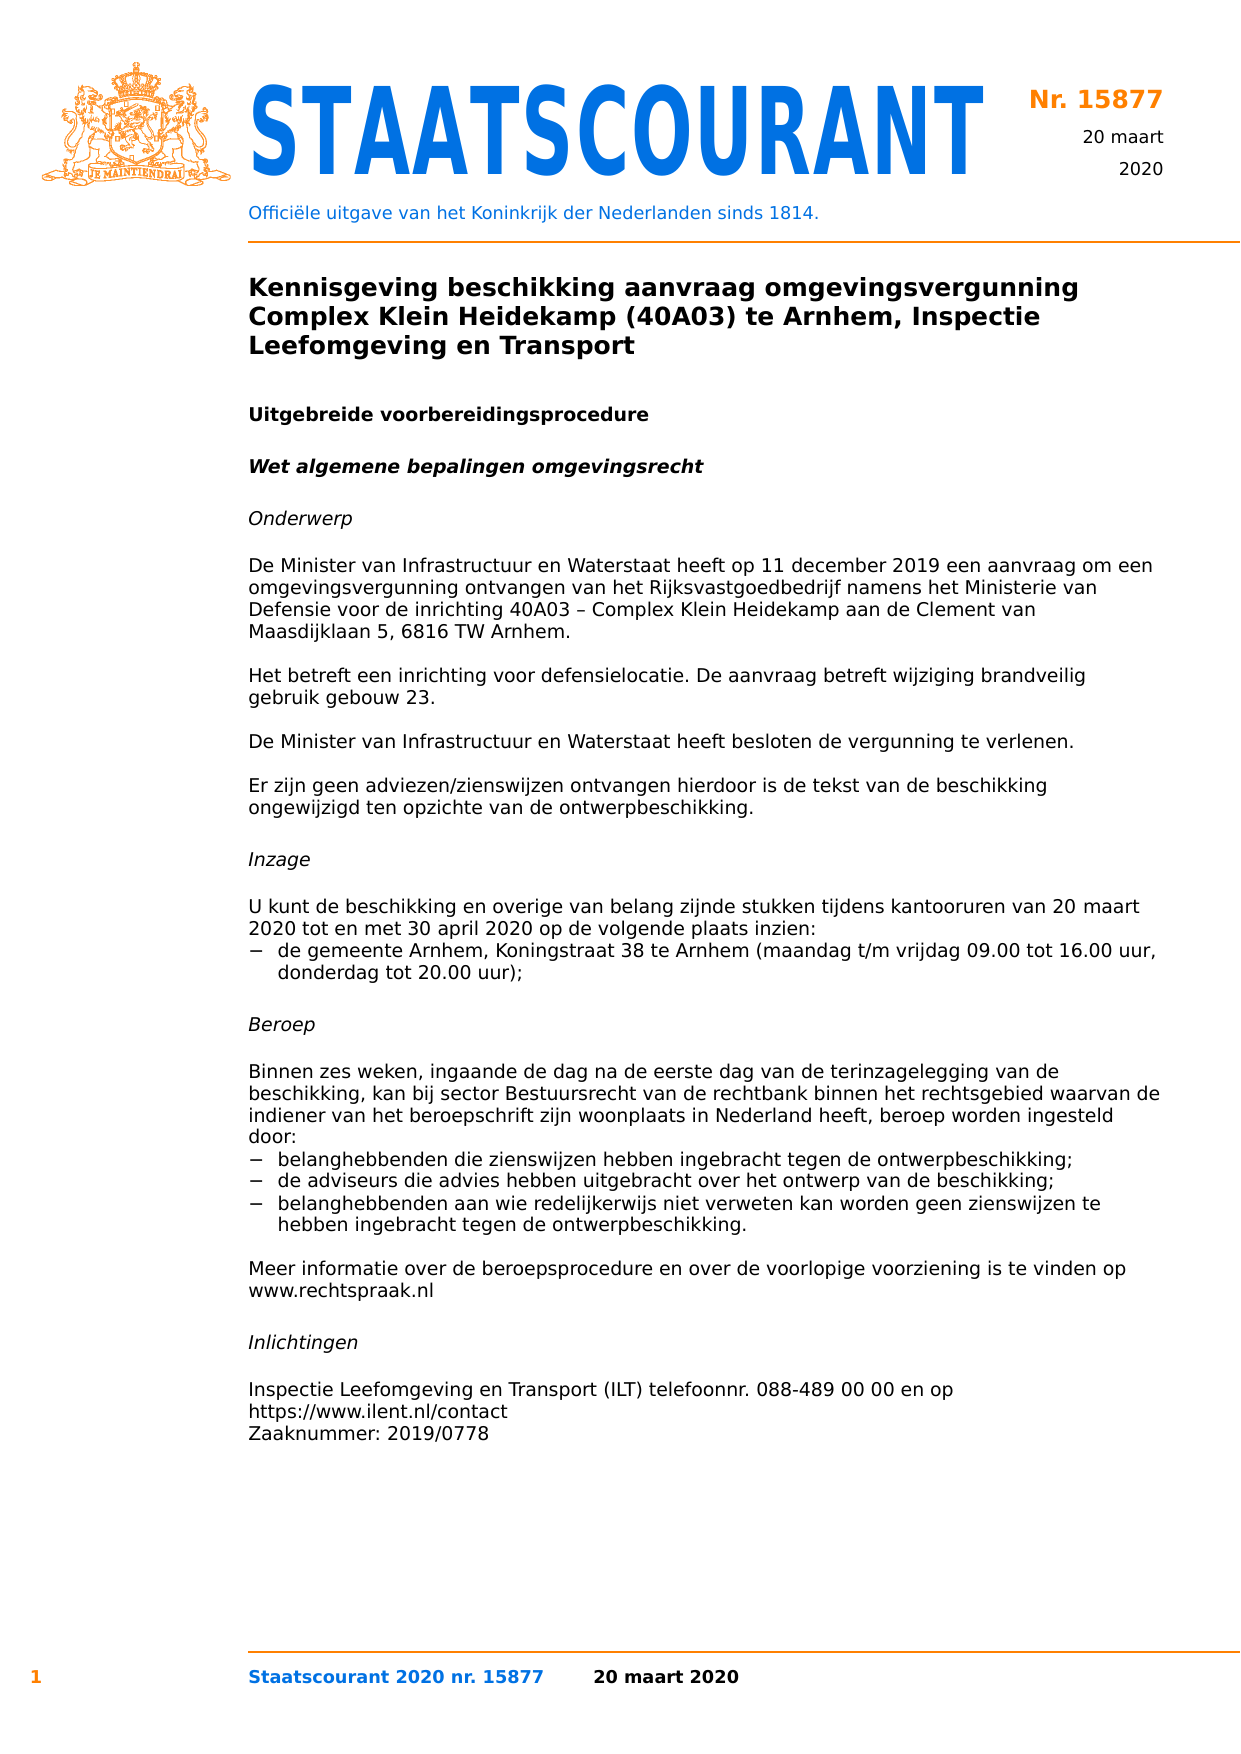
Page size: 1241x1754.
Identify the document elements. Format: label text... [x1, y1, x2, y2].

table_cell Officiële uitgave van het Koninkrijk der Nederlanden sinds 1814. [248, 203, 1240, 241]
text − belanghebbenden die zienswijzen hebben ingebracht tegen de ontwerpbeschikking; [248, 1148, 1163, 1170]
subtitle Inlichtingen [248, 1332, 1163, 1354]
text De Minister van Infrastructuur en Waterstaat heeft besloten de vergunning te verlenen. [248, 731, 1163, 753]
text Inspectie Leefomgeving en Transport (ILT) telefoonnr. 088-489 00 00 en op https://www.ilent.nl/contact [248, 1379, 1163, 1423]
text De Minister van Infrastructuur en Waterstaat heeft op 11 december 2019 een aanvraag om een omgevingsvergunning ontvangen van het Rijksvastgoedbedrijf namens het Ministerie van Defensie voor de inrichting 40A03 – Complex Klein Heidekamp aan de Clement van Maasdijklaan 5, 6816 TW Arnhem. [248, 555, 1163, 643]
table_cell 2020 [998, 153, 1240, 203]
text Meer informatie over de beroepsprocedure en over de voorlopige voorziening is te vinden op www.rechtspraak.nl [248, 1258, 1163, 1302]
text Er zijn geen adviezen/zienswijzen ontvangen hierdoor is de tekst van de beschikking ongewijzigd ten opzichte van de ontwerpbeschikking. [248, 775, 1163, 819]
subtitle Inzage [248, 849, 1163, 871]
subtitle Beroep [248, 1013, 1163, 1036]
text − de gemeente Arnhem, Koningstraat 38 te Arnhem (maandag t/m vrijdag 09.00 tot 16.00 uur, donderdag tot 20.00 uur); [248, 939, 1163, 983]
text − belanghebbenden aan wie redelijkerwijs niet verweten kan worden geen zienswijzen te hebben ingebracht tegen de ontwerpbeschikking. [248, 1192, 1163, 1236]
table_cell 20 maart [998, 121, 1240, 153]
subtitle Kennisgeving beschikking aanvraag omgevingsvergunning Complex Klein Heidekamp (40A03) te Arnhem, Inspectie Leefomgeving en Transport [248, 273, 1163, 361]
table_header Nr. 15877 [998, 62, 1240, 121]
text Het betreft een inrichting voor defensielocatie. De aanvraag betreft wijziging brandveilig gebruik gebouw 23. [248, 665, 1163, 709]
text Binnen zes weken, ingaande de dag na de eerste dag van de terinzagelegging van de beschikking, kan bij sector Bestuursrecht van de rechtbank binnen het rechtsgebied waarvan de indiener van het beroepschrift zijn woonplaats in Nederland heeft, beroep worden ingesteld door: [248, 1061, 1163, 1148]
text U kunt de beschikking en overige van belang zijnde stukken tijdens kantooruren van 20 maart 2020 tot en met 30 april 2020 op de volgende plaats inzien: [248, 896, 1163, 939]
table_header [25, 62, 248, 241]
subtitle Wet algemene bepalingen omgevingsrecht [248, 456, 1163, 478]
picture [41, 62, 231, 186]
subtitle Onderwerp [248, 508, 1163, 530]
table_header STAATSCOURANT [248, 62, 998, 203]
text − de adviseurs die advies hebben uitgebracht over het ontwerp van de beschikking; [248, 1170, 1163, 1192]
text Zaaknummer: 2019/0778 [248, 1423, 1163, 1445]
subtitle Uitgebreide voorbereidingsprocedure [248, 404, 1163, 426]
